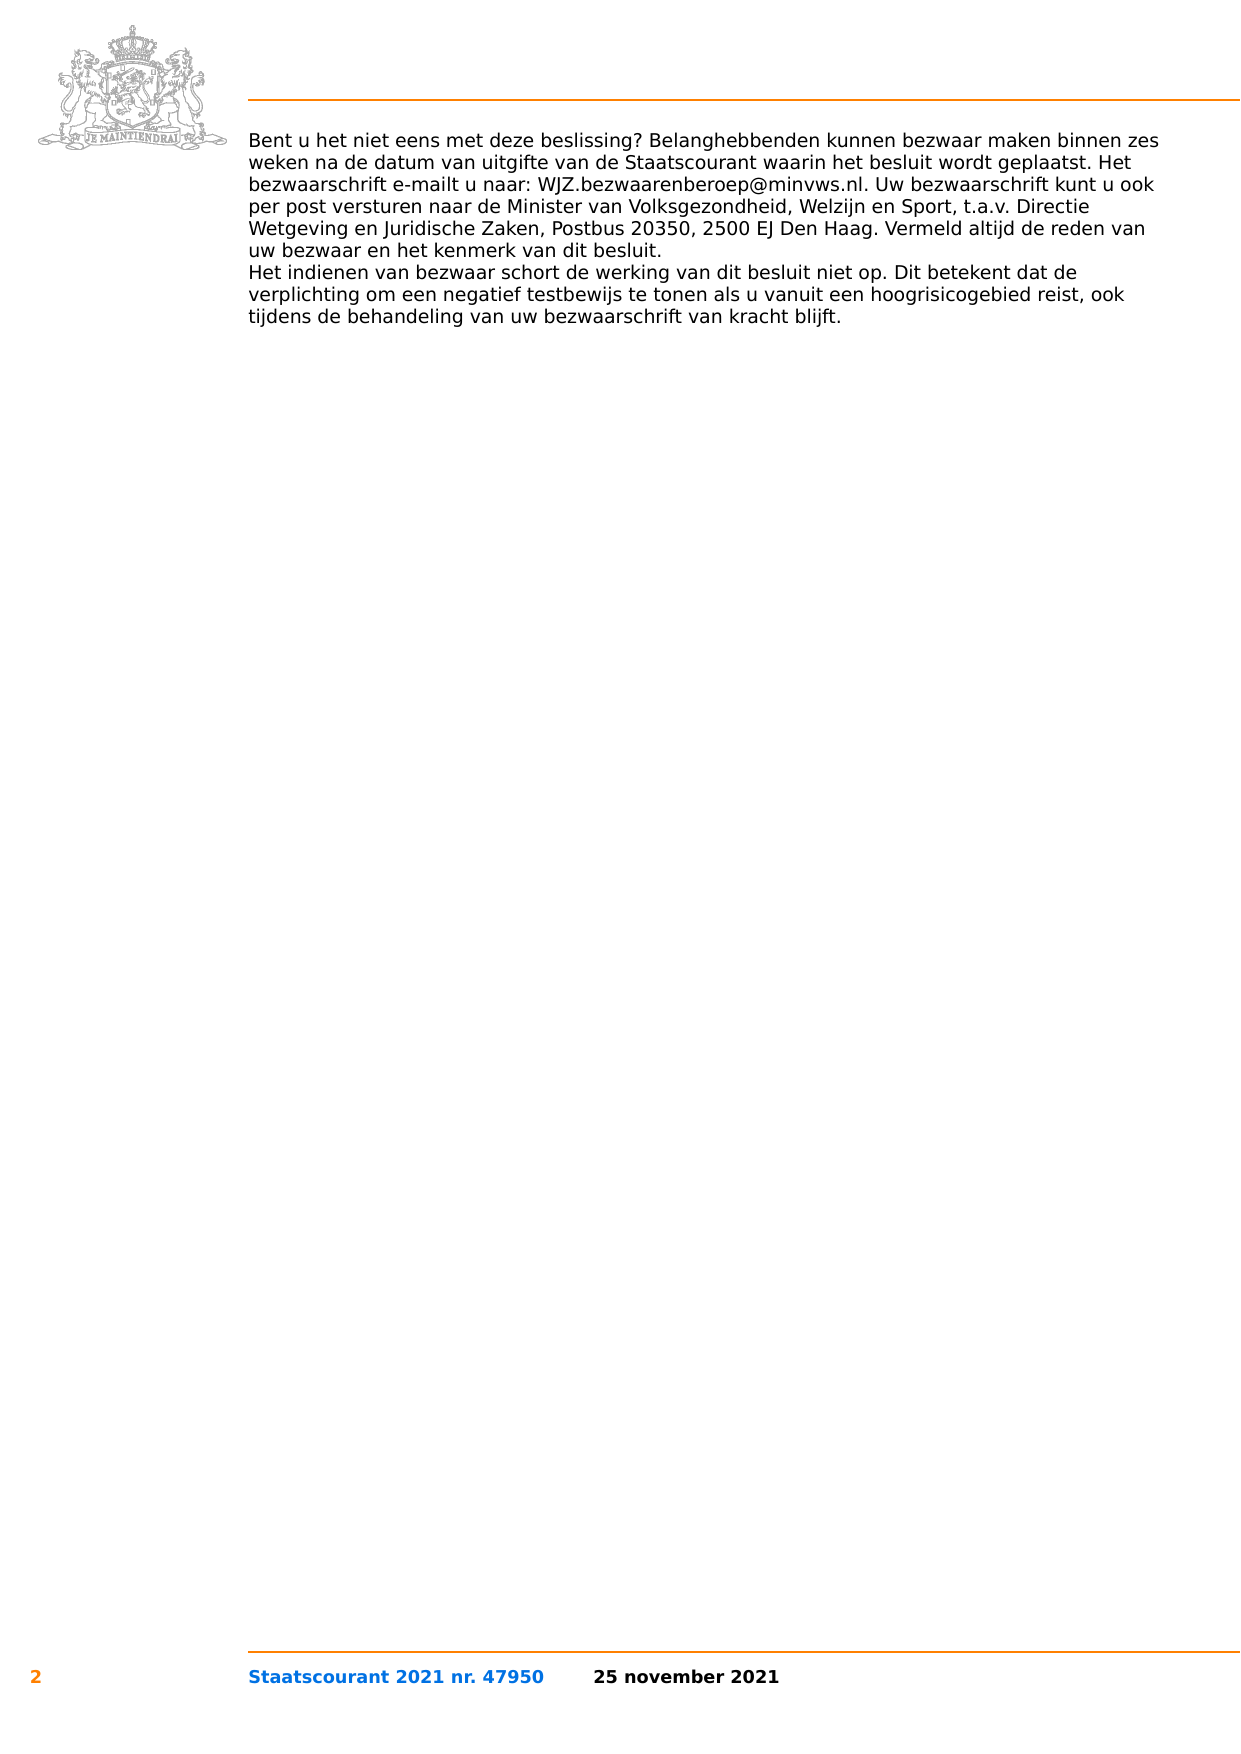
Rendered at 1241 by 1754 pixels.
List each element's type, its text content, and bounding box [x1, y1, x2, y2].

text Bent u het niet eens met deze beslissing? Belanghebbenden kunnen bezwaar maken binnen zes weken na de datum van uitgifte van de Staatscourant waarin het besluit wordt geplaatst. Het bezwaarschrift e-mailt u naar: WJZ.bezwaarenberoep@minvws.nl. Uw bezwaarschrift kunt u ook per post versturen naar de Minister van Volksgezondheid, Welzijn en Sport, t.a.v. Directie Wetgeving en Juridische Zaken, Postbus 20350, 2500 EJ Den Haag. Vermeld altijd de reden van uw bezwaar en het kenmerk van dit besluit. [248, 130, 1163, 262]
text Het indienen van bezwaar schort de werking van dit besluit niet op. Dit betekent dat de verplichting om een negatief testbewijs te tonen als u vanuit een hoogrisicogebied reist, ook tijdens de behandeling van uw bezwaarschrift van kracht blijft. [248, 262, 1163, 328]
picture [38, 25, 227, 150]
